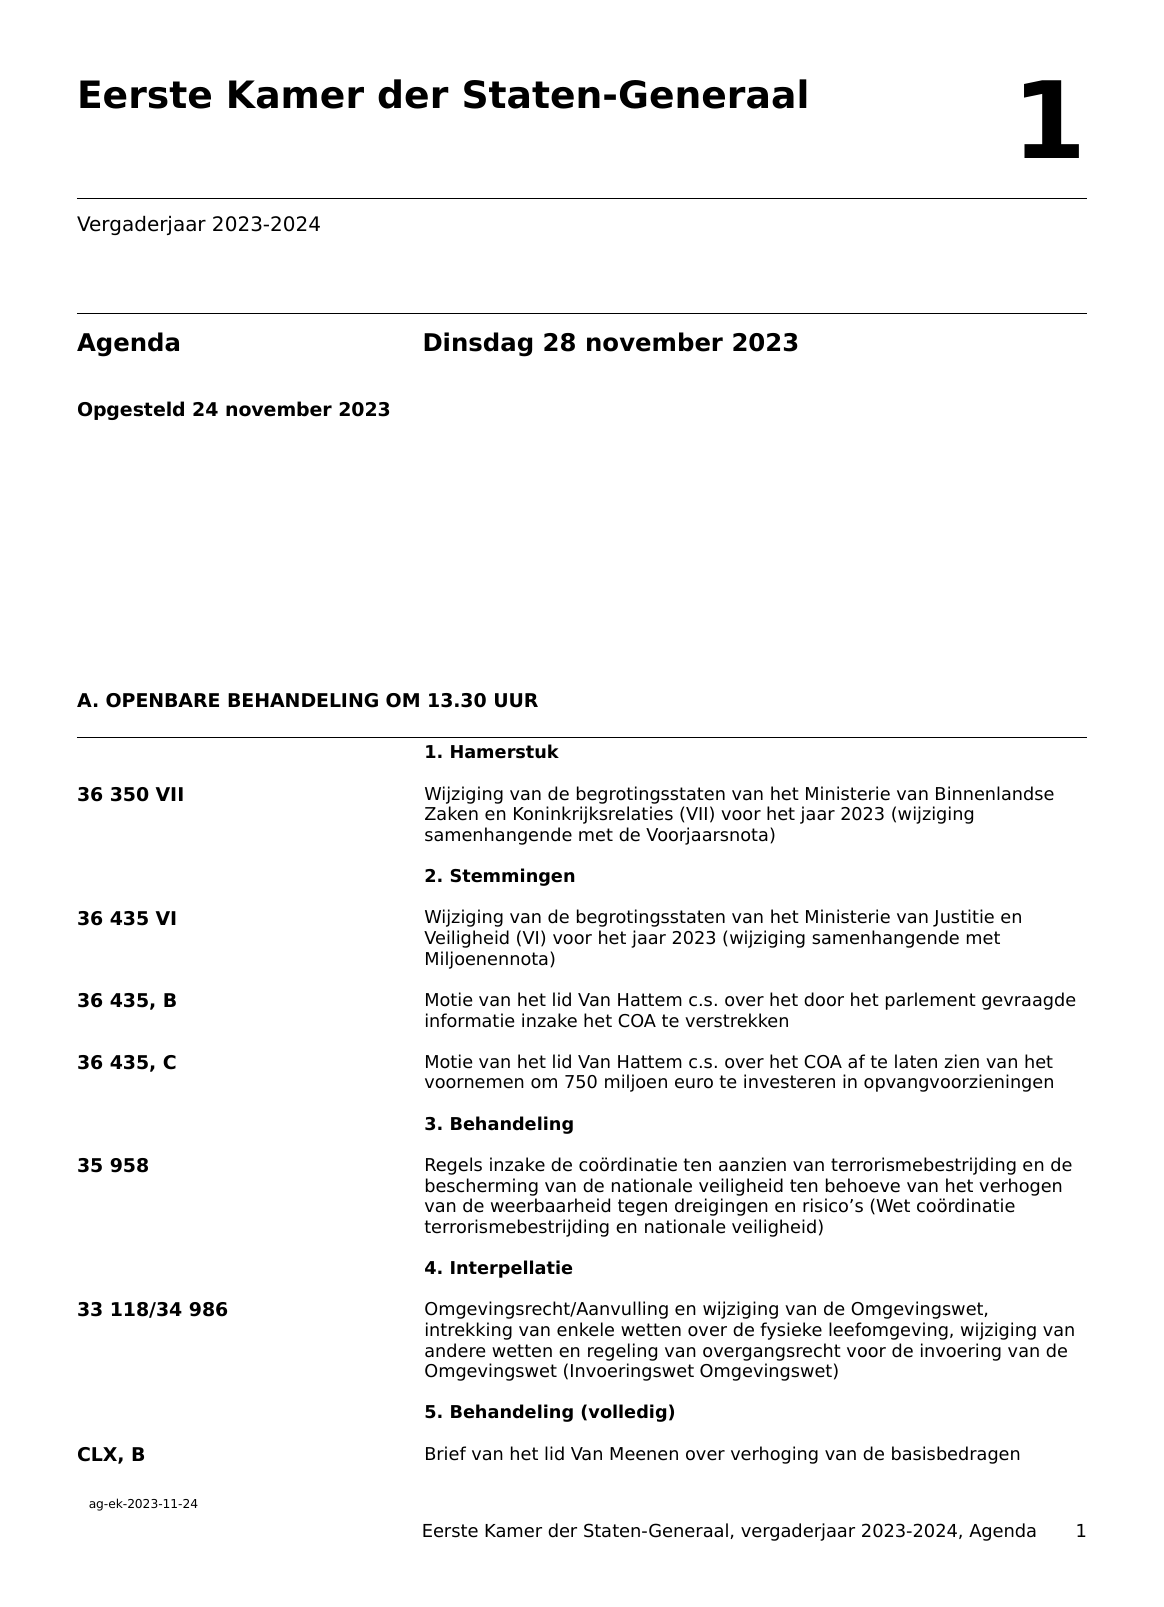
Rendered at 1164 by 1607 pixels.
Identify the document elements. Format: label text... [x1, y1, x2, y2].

table_cell [418, 969, 1087, 990]
table_cell [77, 887, 401, 907]
subtitle A. OPENBARE BEHANDELING OM 13.30 UUR [77, 690, 1087, 712]
table_cell [418, 1134, 1087, 1155]
table_cell [401, 969, 418, 990]
table_header Eerste Kamer der Staten-Generaal [77, 59, 886, 198]
table_cell 33 118/34 986 [77, 1299, 401, 1382]
table_cell Brief van het lid Van Meenen over verhoging van de basisbedragen [418, 1444, 1087, 1466]
table_cell [77, 1423, 401, 1444]
table_cell [401, 1238, 418, 1258]
table_cell 4. Interpellatie [418, 1258, 1087, 1279]
table_cell [77, 1258, 401, 1279]
text Opgesteld 24 november 2023 [77, 399, 1087, 421]
table_cell [418, 1423, 1087, 1444]
table_cell Motie van het lid Van Hattem c.s. over het COA af te laten zien van het voornemen om 750 miljoen euro te investeren in opvangvoorzieningen [418, 1052, 1087, 1093]
table_cell [418, 887, 1087, 907]
text ag-ek-2023-11-24 [88, 1497, 323, 1511]
table_cell [418, 1031, 1087, 1052]
table_cell 36 435, B [77, 990, 401, 1031]
table_cell [77, 846, 401, 866]
table_header 1. Hamerstuk [418, 738, 1087, 763]
table_cell [418, 1238, 1087, 1258]
table_cell Agenda [77, 314, 422, 357]
table_cell [418, 846, 1087, 866]
table_cell 36 350 VII [77, 784, 401, 846]
table_cell Dinsdag 28 november 2023 [422, 314, 1087, 357]
table_cell [401, 908, 418, 969]
table_cell [401, 846, 418, 866]
table_cell [401, 990, 418, 1031]
table_cell Vergaderjaar 2023-2024 [77, 199, 1087, 313]
table_cell Omgevingsrecht/Aanvulling en wijziging van de Omgevingswet, intrekking van enkele wetten over de fysieke leefomgeving, wijziging van andere wetten en regeling van overgangsrecht voor de invoering van de Omgevingswet (Invoeringswet Omgevingswet) [418, 1299, 1087, 1382]
table_cell [418, 763, 1087, 784]
table_cell CLX, B [77, 1444, 401, 1466]
table_cell 36 435, C [77, 1052, 401, 1093]
table_cell [77, 1114, 401, 1134]
table_cell [401, 1258, 418, 1279]
table_cell [77, 763, 401, 784]
table_cell [401, 1093, 418, 1114]
table_cell [77, 969, 401, 990]
table_cell [401, 887, 418, 907]
table_cell [401, 1279, 418, 1299]
table_cell 2. Stemmingen [418, 866, 1087, 887]
table_cell [418, 1382, 1087, 1402]
table_cell [418, 1093, 1087, 1114]
table_cell Motie van het lid Van Hattem c.s. over het door het parlement gevraagde informatie inzake het COA te verstrekken [418, 990, 1087, 1031]
table_cell [401, 1134, 418, 1155]
table_cell [401, 1031, 418, 1052]
table_cell Wijziging van de begrotingsstaten van het Ministerie van Binnenlandse Zaken en Koninkrijksrelaties (VII) voor het jaar 2023 (wijziging samenhangende met de Voorjaarsnota) [418, 784, 1087, 846]
table_header [77, 738, 401, 763]
table_header [401, 738, 418, 763]
table_cell 36 435 VI [77, 908, 401, 969]
table_cell [401, 1114, 418, 1134]
table_cell [401, 784, 418, 846]
table_cell [418, 1279, 1087, 1299]
table_cell Regels inzake de coördinatie ten aanzien van terrorismebestrijding en de bescherming van de nationale veiligheid ten behoeve van het verhogen van de weerbaarheid tegen dreigingen en risico’s (Wet coördinatie terrorismebestrijding en nationale veiligheid) [418, 1155, 1087, 1237]
table_cell [77, 1031, 401, 1052]
table_cell [77, 1403, 401, 1423]
table_cell [77, 866, 401, 887]
table_cell [77, 1093, 401, 1114]
table_cell [401, 1444, 418, 1466]
table_cell 3. Behandeling [418, 1114, 1087, 1134]
table_cell [401, 1382, 418, 1402]
table_cell [401, 1052, 418, 1093]
table_header 1 [886, 59, 1087, 198]
table_cell [77, 1382, 401, 1402]
table_cell [401, 1403, 418, 1423]
table_cell [401, 763, 418, 784]
table_cell [77, 1134, 401, 1155]
table_cell [77, 1279, 401, 1299]
table_cell [401, 1423, 418, 1444]
table_cell [401, 866, 418, 887]
table_cell 35 958 [77, 1155, 401, 1237]
table_cell [401, 1299, 418, 1382]
table_cell 5. Behandeling (volledig) [418, 1403, 1087, 1423]
table_cell [77, 1238, 401, 1258]
table_cell Wijziging van de begrotingsstaten van het Ministerie van Justitie en Veiligheid (VI) voor het jaar 2023 (wijziging samenhangende met Miljoenennota) [418, 908, 1087, 969]
table_cell [401, 1155, 418, 1237]
